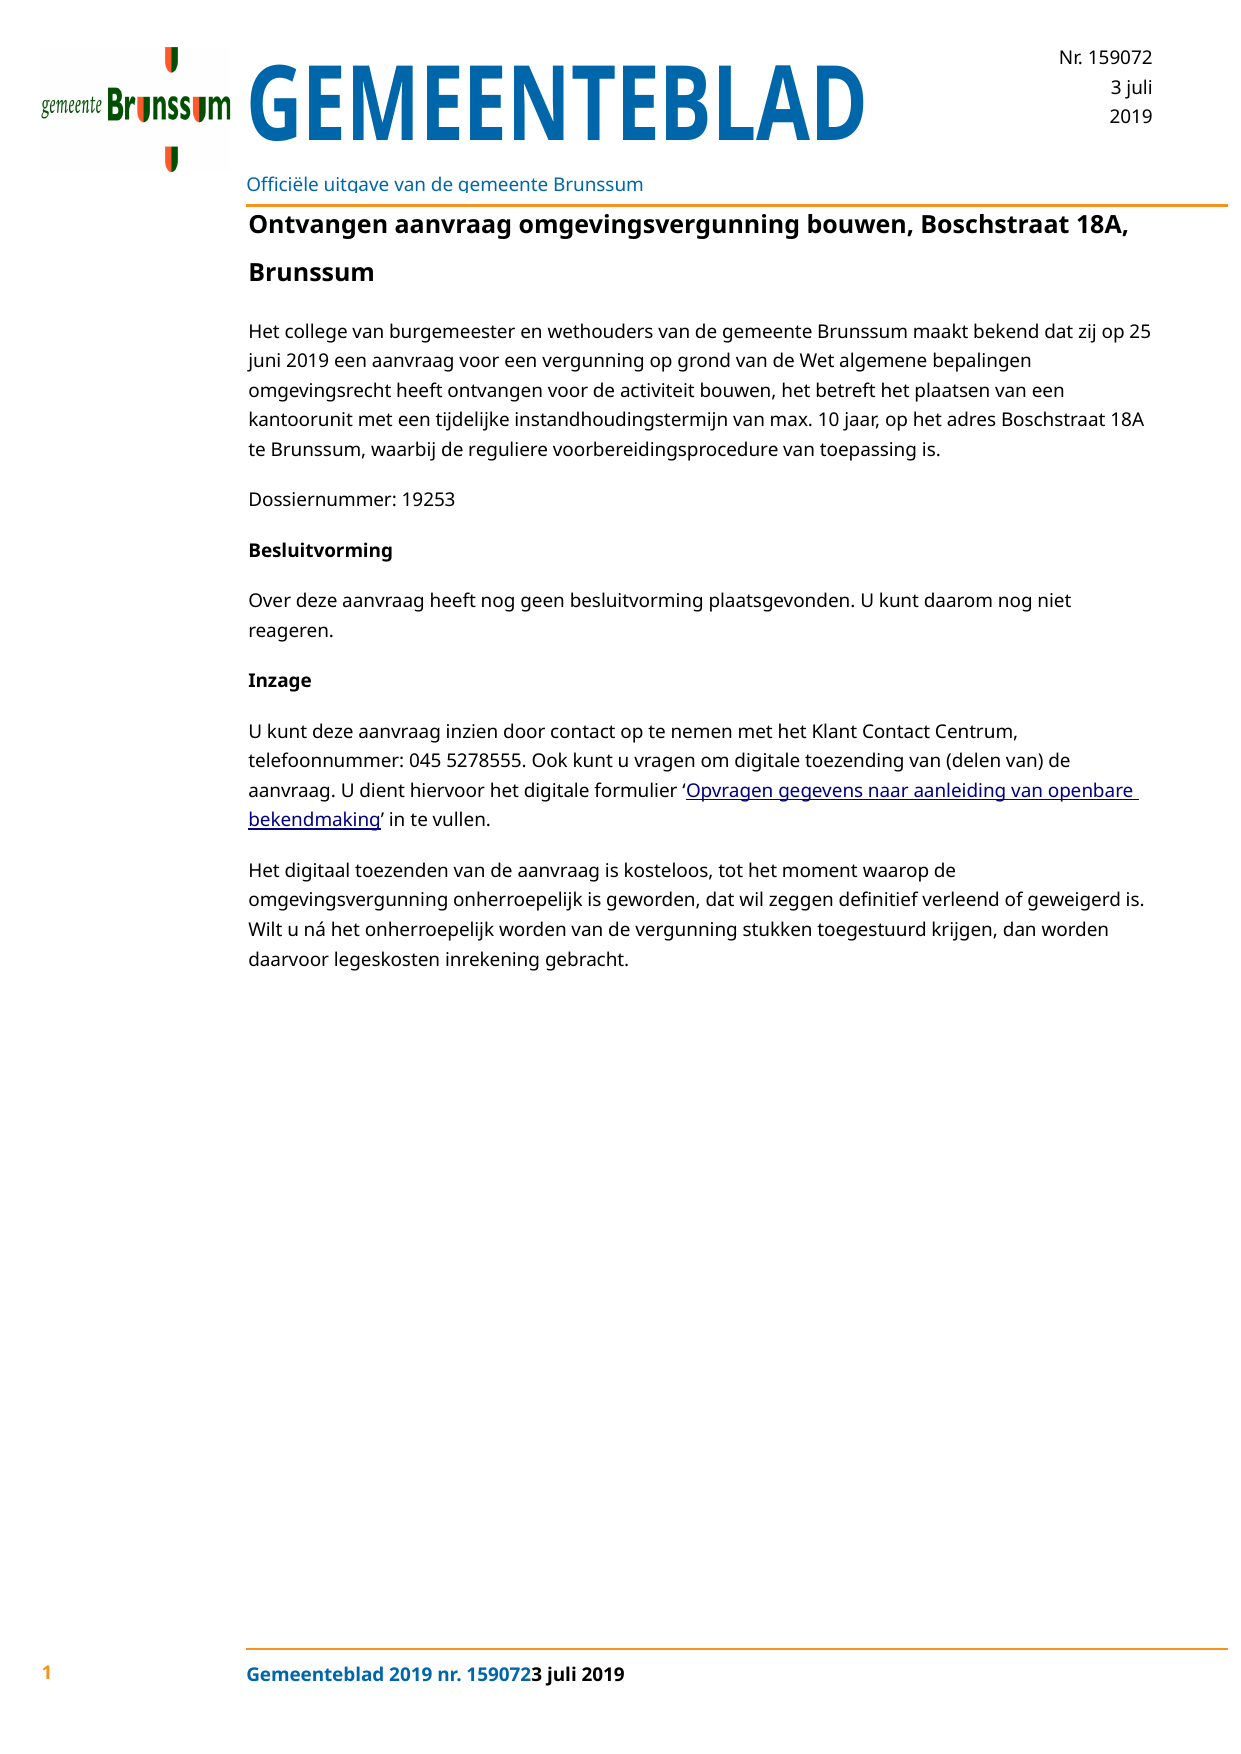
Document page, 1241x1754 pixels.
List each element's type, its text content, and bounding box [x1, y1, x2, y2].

text Inzage [248, 667, 1152, 693]
text U kunt deze aanvraag inzien door contact op te nemen met het Klant Contact Centrum, telefoonnummer: 045 5278555. Ook kunt u vragen om digitale toezending van (delen van) de aanvraag. U dient hiervoor het digitale formulier ‘Opvragen gegevens naar aanleiding van openbare bekendmaking’ in te vullen. [248, 718, 1152, 832]
picture [41, 47, 231, 172]
text Het digitaal toezenden van de aanvraag is kosteloos, tot het moment waarop de omgevingsvergunning onherroepelijk is geworden, dat wil zeggen definitief verleend of geweigerd is. Wilt u ná het onherroepelijk worden van de vergunning stukken toegestuurd krijgen, dan worden daarvoor legeskosten inrekening gebracht. [248, 857, 1152, 972]
text Dossiernummer: 19253 [248, 487, 1152, 512]
text Het college van burgemeester en wethouders van de gemeente Brunssum maakt bekend dat zij op 25 juni 2019 een aanvraag voor een vergunning op grond van de Wet algemene bepalingen omgevingsrecht heeft ontvangen voor de activiteit bouwen, het betreft het plaatsen van een kantoorunit met een tijdelijke instandhoudingstermijn van max. 10 jaar, op het adres Boschstraat 18A te Brunssum, waarbij de reguliere voorbereidingsprocedure van toepassing is. [248, 318, 1152, 462]
text Ontvangen aanvraag omgevingsvergunning bouwen, Boschstraat 18A, Brunssum [248, 207, 1152, 288]
text Besluitvorming [248, 537, 1152, 563]
text Over deze aanvraag heeft nog geen besluitvorming plaatsgevonden. U kunt daarom nog niet reageren. [248, 587, 1152, 643]
